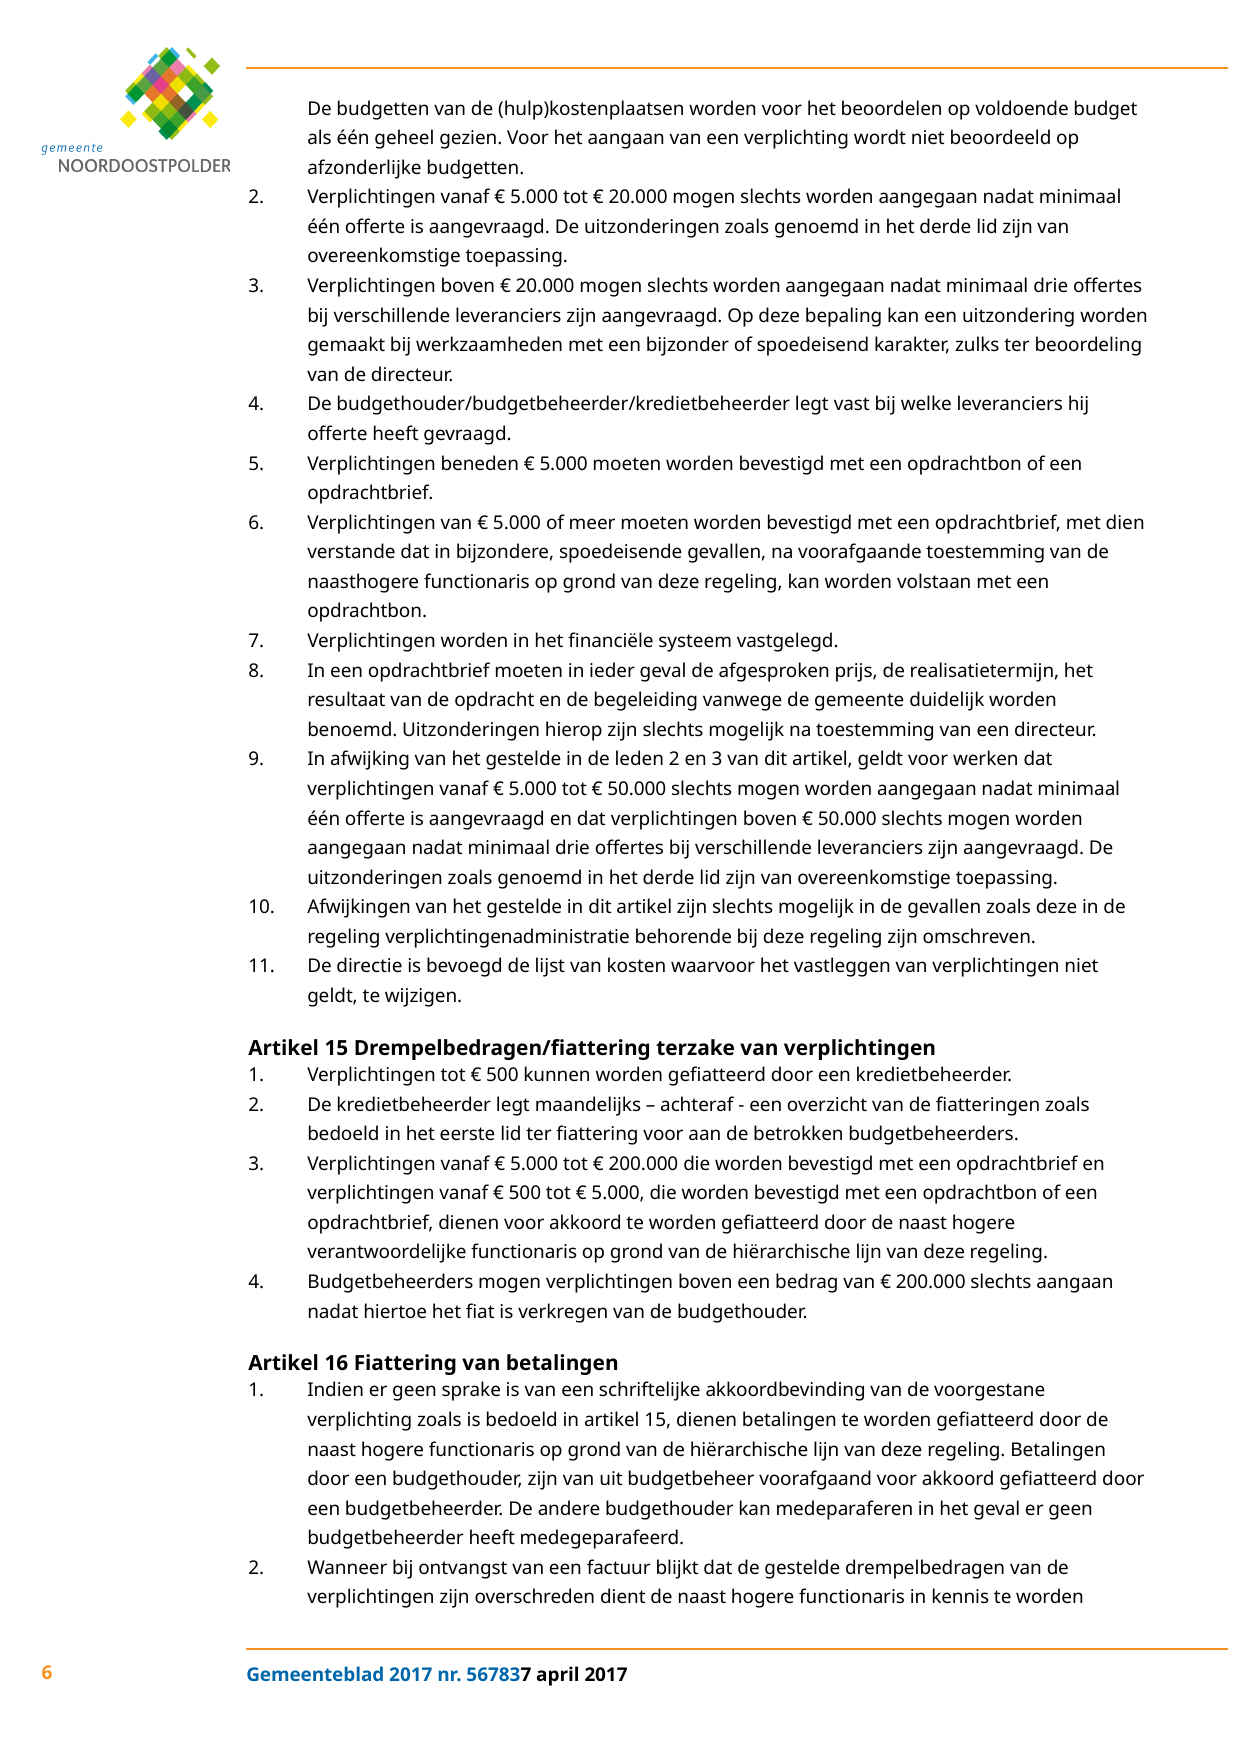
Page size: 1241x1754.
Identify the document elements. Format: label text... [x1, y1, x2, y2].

text Artikel 16 Fiattering van betalingen [248, 1348, 1152, 1377]
list Afwijkingen van het gestelde in dit artikel zijn slechts mogelijk in de gevallen zoals deze in de regeling verplichtingenadministratie behorende bij deze regeling zijn omschreven. [248, 893, 1152, 949]
list In afwijking van het gestelde in de leden 2 en 3 van dit artikel, geldt voor werken dat verplichtingen vanaf € 5.000 tot € 50.000 slechts mogen worden aangegaan nadat minimaal één offerte is aangevraagd en dat verplichtingen boven € 50.000 slechts mogen worden aangegaan nadat minimaal drie offertes bij verschillende leveranciers zijn aangevraagd. De uitzonderingen zoals genoemd in het derde lid zijn van overeenkomstige toepassing. [248, 746, 1152, 890]
list Wanneer bij ontvangst van een factuur blijkt dat de gestelde drempelbedragen van de verplichtingen zijn overschreden dient de naast hogere functionaris in kennis te worden [248, 1554, 1152, 1609]
list De kredietbeheerder legt maandelijks – achteraf - een overzicht van de fiatteringen zoals bedoeld in het eerste lid ter fiattering voor aan de betrokken budgetbeheerders. [248, 1091, 1152, 1146]
list Budgetbeheerders mogen verplichtingen boven een bedrag van € 200.000 slechts aangaan nadat hiertoe het fiat is verkregen van de budgethouder. [248, 1268, 1152, 1323]
list Verplichtingen van € 5.000 of meer moeten worden bevestigd met een opdrachtbrief, met dien verstande dat in bijzondere, spoedeisende gevallen, na voorafgaande toestemming van de naasthogere functionaris op grond van deze regeling, kan worden volstaan met een opdrachtbon. [248, 509, 1152, 623]
list De directie is bevoegd de lijst van kosten waarvoor het vastleggen van verplichtingen niet geldt, te wijzigen. [248, 953, 1152, 1008]
list In een opdrachtbrief moeten in ieder geval de afgesproken prijs, de realisatietermijn, het resultaat van de opdracht en de begeleiding vanwege de gemeente duidelijk worden benoemd. Uitzonderingen hierop zijn slechts mogelijk na toestemming van een directeur. [248, 657, 1152, 742]
list Verplichtingen vanaf € 5.000 tot € 20.000 mogen slechts worden aangegaan nadat minimaal één offerte is aangevraagd. De uitzonderingen zoals genoemd in het derde lid zijn van overeenkomstige toepassing. [248, 183, 1152, 268]
list Verplichtingen tot € 500 kunnen worden gefiatteerd door een kredietbeheerder. [248, 1061, 1152, 1087]
list Verplichtingen beneden € 5.000 moeten worden bevestigd met een opdrachtbon of een opdrachtbrief. [248, 450, 1152, 505]
list Verplichtingen worden in het financiële systeem vastgelegd. [248, 627, 1152, 653]
picture [41, 47, 231, 172]
list De budgetten van de (hulp)kostenplaatsen worden voor het beoordelen op voldoende budget als één geheel gezien. Voor het aangaan van een verplichting wordt niet beoordeeld op afzonderlijke budgetten. [248, 95, 1152, 180]
text Artikel 15 Drempelbedragen/fiattering terzake van verplichtingen [248, 1033, 1152, 1061]
list Verplichtingen vanaf € 5.000 tot € 200.000 die worden bevestigd met een opdrachtbrief en verplichtingen vanaf € 500 tot € 5.000, die worden bevestigd met een opdrachtbon of een opdrachtbrief, dienen voor akkoord te worden gefiatteerd door de naast hogere verantwoordelijke functionaris op grond van de hiërarchische lijn van deze regeling. [248, 1150, 1152, 1264]
list De budgethouder/budgetbeheerder/kredietbeheerder legt vast bij welke leveranciers hij offerte heeft gevraagd. [248, 391, 1152, 446]
list Verplichtingen boven € 20.000 mogen slechts worden aangegaan nadat minimaal drie offertes bij verschillende leveranciers zijn aangevraagd. Op deze bepaling kan een uitzondering worden gemaakt bij werkzaamheden met een bijzonder of spoedeisend karakter, zulks ter beoordeling van de directeur. [248, 272, 1152, 387]
list Indien er geen sprake is van een schriftelijke akkoordbevinding van de voorgestane verplichting zoals is bedoeld in artikel 15, dienen betalingen te worden gefiatteerd door de naast hogere functionaris op grond van de hiërarchische lijn van deze regeling. Betalingen door een budgethouder, zijn van uit budgetbeheer voorafgaand voor akkoord gefiatteerd door een budgetbeheerder. De andere budgethouder kan medeparaferen in het geval er geen budgetbeheerder heeft medegeparafeerd. [248, 1377, 1152, 1550]
